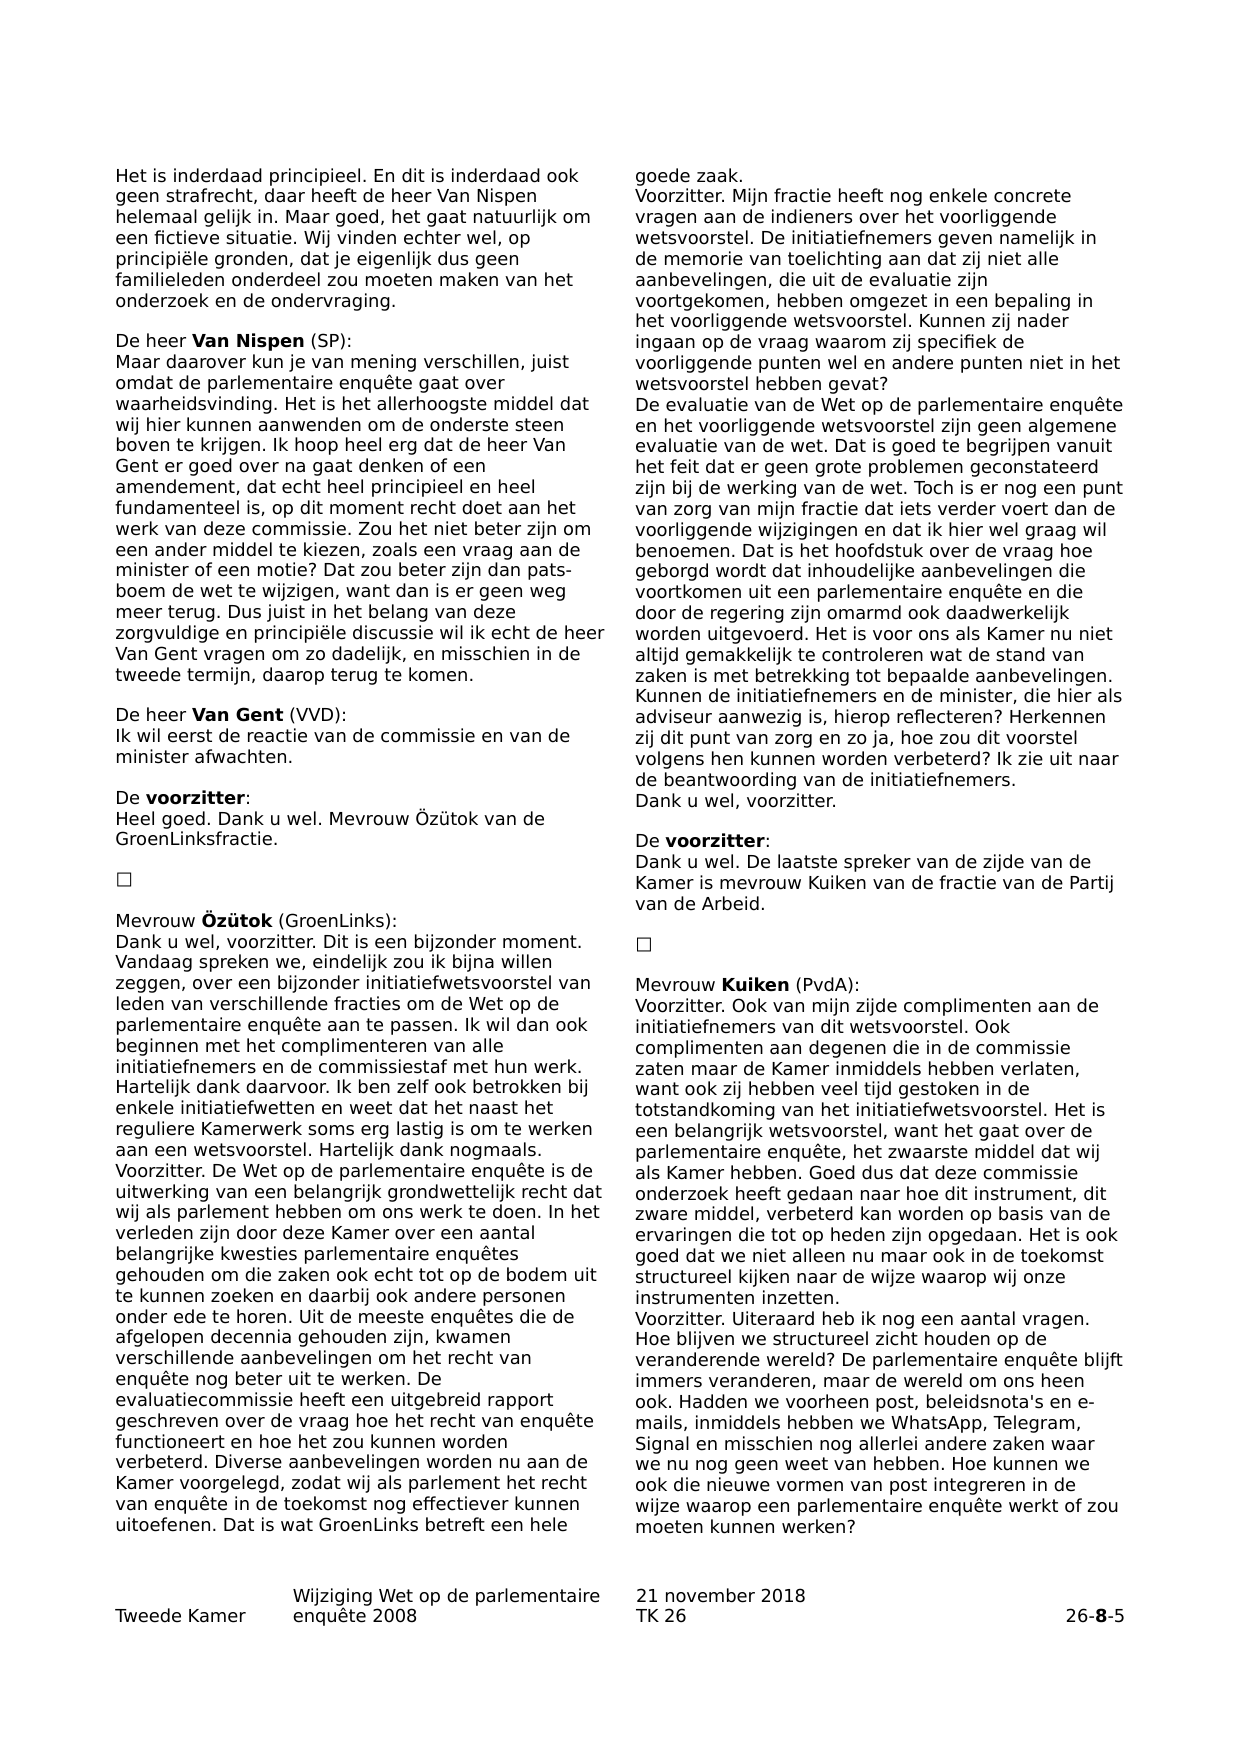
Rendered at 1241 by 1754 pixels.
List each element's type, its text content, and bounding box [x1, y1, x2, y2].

text De heer Van Nispen (SP): [115, 331, 605, 352]
text Dank u wel, voorzitter. Dit is een bijzonder moment. Vandaag spreken we, eindelijk zou ik bijna willen zeggen, over een bijzonder initiatiefwetsvoorstel van leden van verschillende fracties om de Wet op de parlementaire enquête aan te passen. Ik wil dan ook beginnen met het complimenteren van alle initiatiefnemers en de commissiestaf met hun werk. Hartelijk dank daarvoor. Ik ben zelf ook betrokken bij enkele initiatiefwetten en weet dat het naast het reguliere Kamerwerk soms erg lastig is om te werken aan een wetsvoorstel. Hartelijk dank nogmaals. [115, 931, 605, 1161]
text Mevrouw Kuiken (PvdA): [635, 975, 1125, 996]
text Voorzitter. Mijn fractie heeft nog enkele concrete vragen aan de indieners over het voorliggende wetsvoorstel. De initiatiefnemers geven namelijk in de memorie van toelichting aan dat zij niet alle aanbevelingen, die uit de evaluatie zijn voortgekomen, hebben omgezet in een bepaling in het voorliggende wetsvoorstel. Kunnen zij nader ingaan op de vraag waarom zij specifiek de voorliggende punten wel en andere punten niet in het wetsvoorstel hebben gevat? [635, 186, 1125, 394]
text Ik wil eerst de reactie van de commissie en van de minister afwachten. [115, 726, 605, 768]
text Dank u wel, voorzitter. [635, 790, 1125, 811]
text ⬜ [115, 870, 605, 891]
text Voorzitter. De Wet op de parlementaire enquête is de uitwerking van een belangrijk grondwettelijk recht dat wij als parlement hebben om ons werk te doen. In het verleden zijn door deze Kamer over een aantal belangrijke kwesties parlementaire enquêtes gehouden om die zaken ook echt tot op de bodem uit te kunnen zoeken en daarbij ook andere personen onder ede te horen. Uit de meeste enquêtes die de afgelopen decennia gehouden zijn, kwamen verschillende aanbevelingen om het recht van enquête nog beter uit te werken. De evaluatiecommissie heeft een uitgebreid rapport geschreven over de vraag hoe het recht van enquête functioneert en hoe het zou kunnen worden verbeterd. Diverse aanbevelingen worden nu aan de Kamer voorgelegd, zodat wij als parlement het recht van enquête in de toekomst nog effectiever kunnen uitoefenen. Dat is wat GroenLinks betreft een hele [115, 1161, 605, 1536]
text Dank u wel. De laatste spreker van de zijde van de Kamer is mevrouw Kuiken van de fractie van de Partij van de Arbeid. [635, 852, 1125, 914]
text De evaluatie van de Wet op de parlementaire enquête en het voorliggende wetsvoorstel zijn geen algemene evaluatie van de wet. Dat is goed te begrijpen vanuit het feit dat er geen grote problemen geconstateerd zijn bij de werking van de wet. Toch is er nog een punt van zorg van mijn fractie dat iets verder voert dan de voorliggende wijzigingen en dat ik hier wel graag wil benoemen. Dat is het hoofdstuk over de vraag hoe geborgd wordt dat inhoudelijke aanbevelingen die voortkomen uit een parlementaire enquête en die door de regering zijn omarmd ook daadwerkelijk worden uitgevoerd. Het is voor ons als Kamer nu niet altijd gemakkelijk te controleren wat de stand van zaken is met betrekking tot bepaalde aanbevelingen. Kunnen de initiatiefnemers en de minister, die hier als adviseur aanwezig is, hierop reflecteren? Herkennen zij dit punt van zorg en zo ja, hoe zou dit voorstel volgens hen kunnen worden verbeterd? Ik zie uit naar de beantwoording van de initiatiefnemers. [635, 394, 1125, 790]
text ⬜ [635, 934, 1125, 955]
text De voorzitter: [635, 831, 1125, 852]
text Voorzitter. Uiteraard heb ik nog een aantal vragen. Hoe blijven we structureel zicht houden op de veranderende wereld? De parlementaire enquête blijft immers veranderen, maar de wereld om ons heen ook. Hadden we voorheen post, beleidsnota's en e-mails, inmiddels hebben we WhatsApp, Telegram, Signal en misschien nog allerlei andere zaken waar we nu nog geen weet van hebben. Hoe kunnen we ook die nieuwe vormen van post integreren in de wijze waarop een parlementaire enquête werkt of zou moeten kunnen werken? [635, 1308, 1125, 1537]
text Het is inderdaad principieel. En dit is inderdaad ook geen strafrecht, daar heeft de heer Van Nispen helemaal gelijk in. Maar goed, het gaat natuurlijk om een fictieve situatie. Wij vinden echter wel, op principiële gronden, dat je eigenlijk dus geen familieleden onderdeel zou moeten maken van het onderzoek en de ondervraging. [115, 165, 605, 311]
text De voorzitter: [115, 788, 605, 808]
text Mevrouw Özütok (GroenLinks): [115, 911, 605, 931]
text De heer Van Gent (VVD): [115, 705, 605, 726]
text Heel goed. Dank u wel. Mevrouw Özütok van de GroenLinksfractie. [115, 808, 605, 850]
text Maar daarover kun je van mening verschillen, juist omdat de parlementaire enquête gaat over waarheidsvinding. Het is het allerhoogste middel dat wij hier kunnen aanwenden om de onderste steen boven te krijgen. Ik hoop heel erg dat de heer Van Gent er goed over na gaat denken of een amendement, dat echt heel principieel en heel fundamenteel is, op dit moment recht doet aan het werk van deze commissie. Zou het niet beter zijn om een ander middel te kiezen, zoals een vraag aan de minister of een motie? Dat zou beter zijn dan pats-boem de wet te wijzigen, want dan is er geen weg meer terug. Dus juist in het belang van deze zorgvuldige en principiële discussie wil ik echt de heer Van Gent vragen om zo dadelijk, en misschien in de tweede termijn, daarop terug te komen. [115, 352, 605, 685]
text Voorzitter. Ook van mijn zijde complimenten aan de initiatiefnemers van dit wetsvoorstel. Ook complimenten aan degenen die in de commissie zaten maar de Kamer inmiddels hebben verlaten, want ook zij hebben veel tijd gestoken in de totstandkoming van het initiatiefwetsvoorstel. Het is een belangrijk wetsvoorstel, want het gaat over de parlementaire enquête, het zwaarste middel dat wij als Kamer hebben. Goed dus dat deze commissie onderzoek heeft gedaan naar hoe dit instrument, dit zware middel, verbeterd kan worden op basis van de ervaringen die tot op heden zijn opgedaan. Het is ook goed dat we niet alleen nu maar ook in de toekomst structureel kijken naar de wijze waarop wij onze instrumenten inzetten. [635, 996, 1125, 1308]
text goede zaak. [635, 165, 1125, 186]
